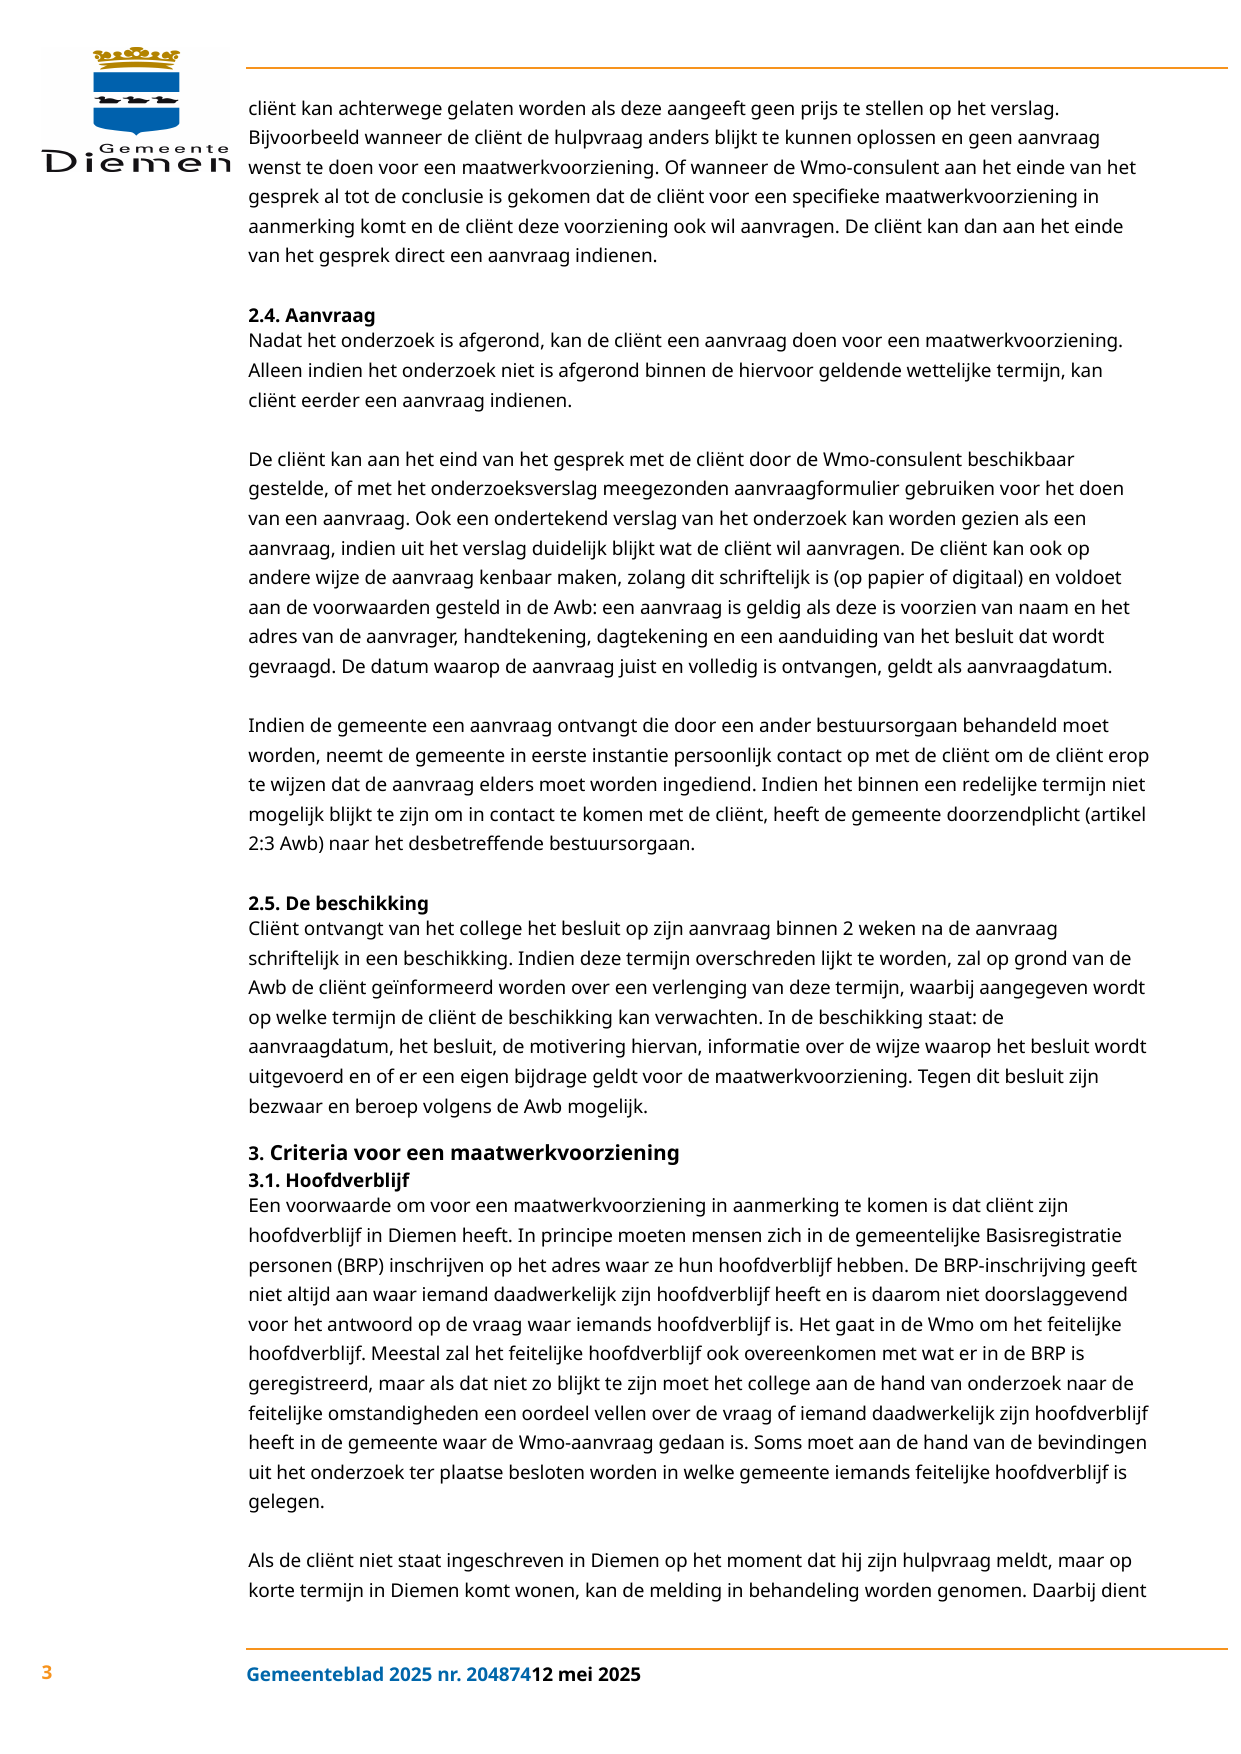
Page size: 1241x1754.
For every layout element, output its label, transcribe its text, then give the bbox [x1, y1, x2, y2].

text 3. Criteria voor een maatwerkvoorziening [248, 1138, 1152, 1167]
text Als de cliënt niet staat ingeschreven in Diemen op het moment dat hij zijn hulpvraag meldt, maar op korte termijn in Diemen komt wonen, kan de melding in behandeling worden genomen. Daarbij dient [248, 1548, 1152, 1603]
picture [41, 47, 231, 172]
text Nadat het onderzoek is afgerond, kan de cliënt een aanvraag doen voor een maatwerkvoorziening. Alleen indien het onderzoek niet is afgerond binnen de hiervoor geldende wettelijke termijn, kan cliënt eerder een aanvraag indienen. [248, 328, 1152, 412]
text 2.5. De beschikking [248, 890, 1152, 915]
text 3.1. Hoofdverblijf [248, 1167, 1152, 1193]
text De cliënt kan aan het eind van het gesprek met de cliënt door de Wmo-consulent beschikbaar gestelde, of met het onderzoeksverslag meegezonden aanvraagformulier gebruiken voor het doen van een aanvraag. Ook een ondertekend verslag van het onderzoek kan worden gezien als een aanvraag, indien uit het verslag duidelijk blijkt wat de cliënt wil aanvragen. De cliënt kan ook op andere wijze de aanvraag kenbaar maken, zolang dit schriftelijk is (op papier of digitaal) en voldoet aan de voorwaarden gesteld in de Awb: een aanvraag is geldig als deze is voorzien van naam en het adres van de aanvrager, handtekening, dagtekening en een aanduiding van het besluit dat wordt gevraagd. De datum waarop de aanvraag juist en volledig is ontvangen, geldt als aanvraagdatum. [248, 446, 1152, 679]
text Indien de gemeente een aanvraag ontvangt die door een ander bestuursorgaan behandeld moet worden, neemt de gemeente in eerste instantie persoonlijk contact op met de cliënt om de cliënt erop te wijzen dat de aanvraag elders moet worden ingediend. Indien het binnen een redelijke termijn niet mogelijk blijkt te zijn om in contact te komen met de cliënt, heeft de gemeente doorzendplicht (artikel 2:3 Awb) naar het desbetreffende bestuursorgaan. [248, 712, 1152, 856]
text Een voorwaarde om voor een maatwerkvoorziening in aanmerking te komen is dat cliënt zijn hoofdverblijf in Diemen heeft. In principe moeten mensen zich in de gemeentelijke Basisregistratie personen (BRP) inschrijven op het adres waar ze hun hoofdverblijf hebben. De BRP-inschrijving geeft niet altijd aan waar iemand daadwerkelijk zijn hoofdverblijf heeft en is daarom niet doorslaggevend voor het antwoord op de vraag waar iemands hoofdverblijf is. Het gaat in de Wmo om het feitelijke hoofdverblijf. Meestal zal het feitelijke hoofdverblijf ook overeenkomen met wat er in de BRP is geregistreerd, maar als dat niet zo blijkt te zijn moet het college aan de hand van onderzoek naar de feitelijke omstandigheden een oordeel vellen over de vraag of iemand daadwerkelijk zijn hoofdverblijf heeft in de gemeente waar de Wmo-aanvraag gedaan is. Soms moet aan de hand van de bevindingen uit het onderzoek ter plaatse besloten worden in welke gemeente iemands feitelijke hoofdverblijf is gelegen. [248, 1193, 1152, 1514]
text cliënt kan achterwege gelaten worden als deze aangeeft geen prijs te stellen op het verslag. Bijvoorbeeld wanneer de cliënt de hulpvraag anders blijkt te kunnen oplossen en geen aanvraag wenst te doen voor een maatwerkvoorziening. Of wanneer de Wmo-consulent aan het einde van het gesprek al tot de conclusie is gekomen dat de cliënt voor een specifieke maatwerkvoorziening in aanmerking komt en de cliënt deze voorziening ook wil aanvragen. De cliënt kan dan aan het einde van het gesprek direct een aanvraag indienen. [248, 95, 1152, 268]
text Cliënt ontvangt van het college het besluit op zijn aanvraag binnen 2 weken na de aanvraag schriftelijk in een beschikking. Indien deze termijn overschreden lijkt te worden, zal op grond van de Awb de cliënt geïnformeerd worden over een verlenging van deze termijn, waarbij aangegeven wordt op welke termijn de cliënt de beschikking kan verwachten. In de beschikking staat: de aanvraagdatum, het besluit, de motivering hiervan, informatie over de wijze waarop het besluit wordt uitgevoerd en of er een eigen bijdrage geldt voor de maatwerkvoorziening. Tegen dit besluit zijn bezwaar en beroep volgens de Awb mogelijk. [248, 915, 1152, 1119]
text 2.4. Aanvraag [248, 302, 1152, 328]
